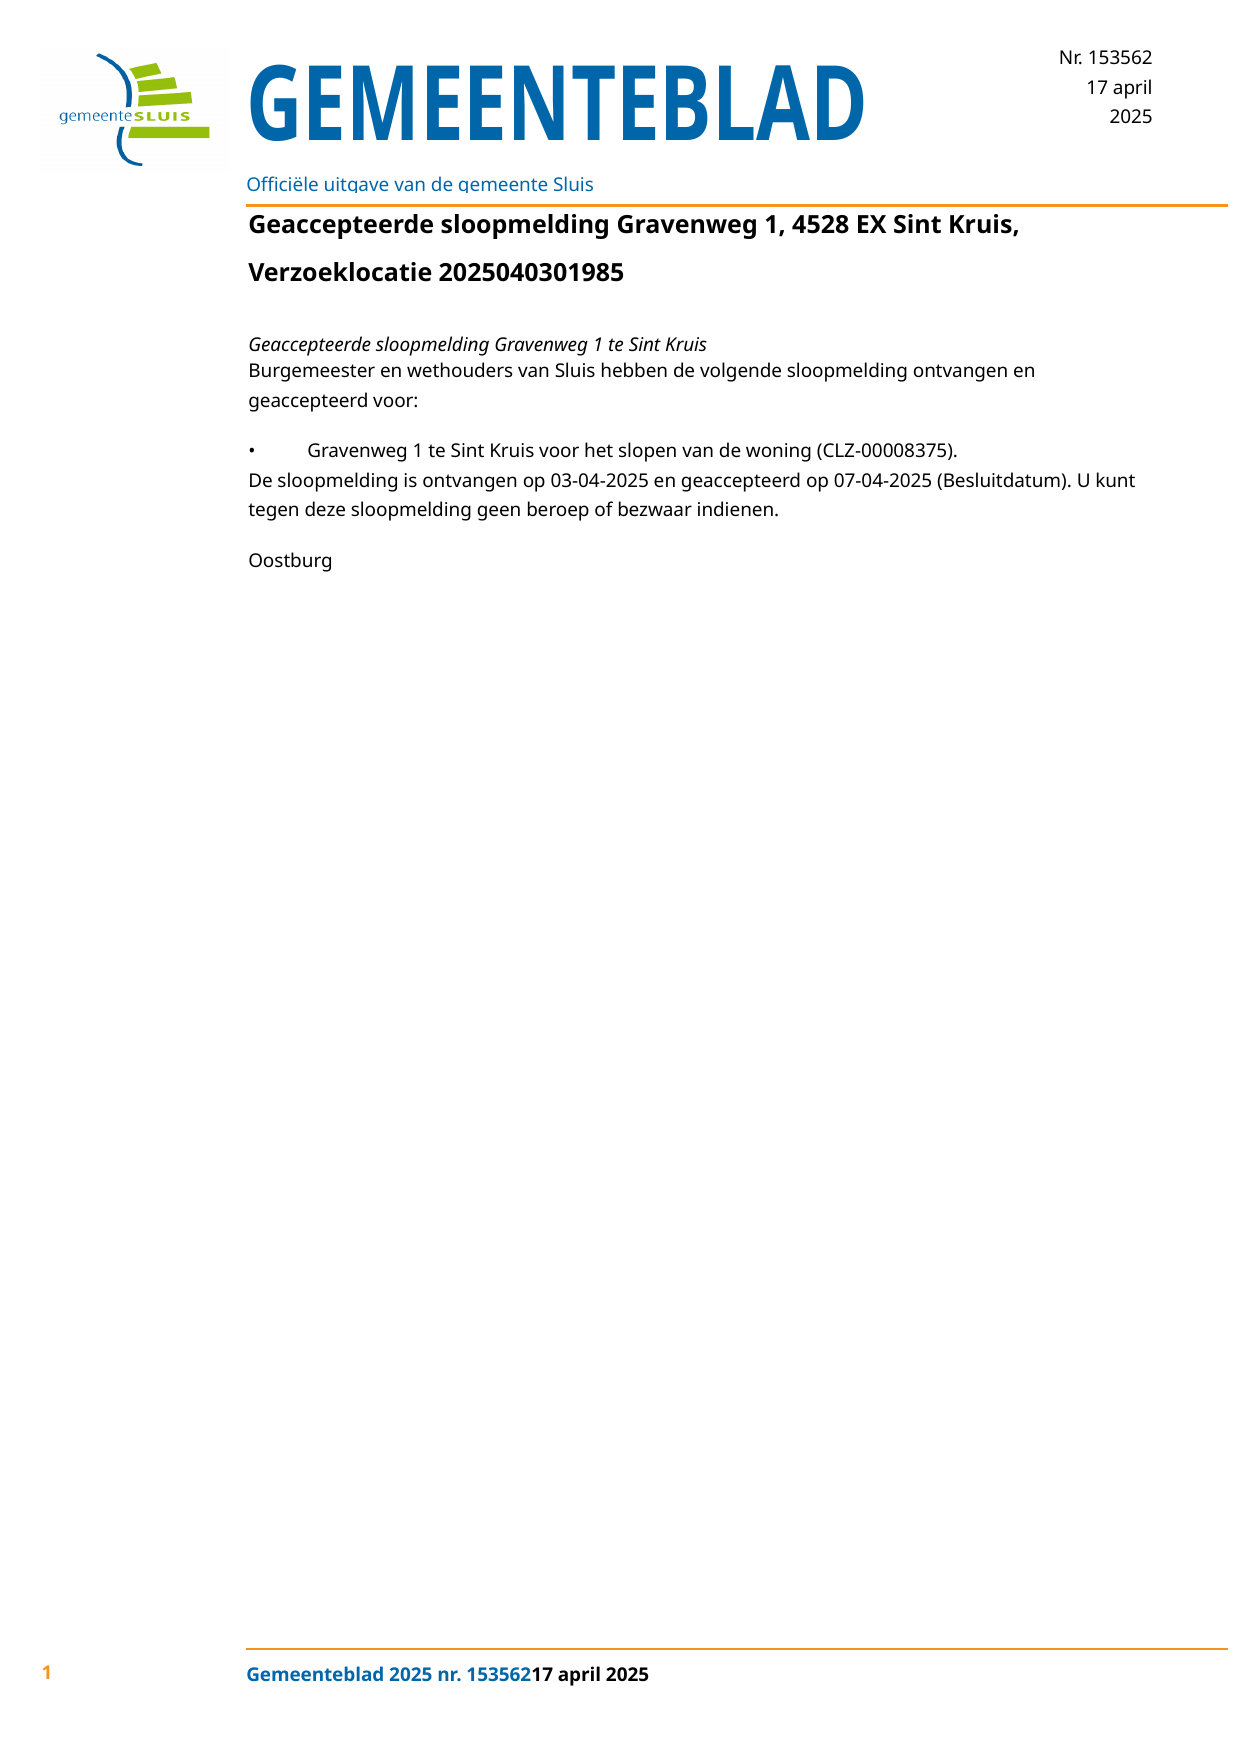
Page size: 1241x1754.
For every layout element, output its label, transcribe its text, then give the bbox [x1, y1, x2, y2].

list Gravenweg 1 te Sint Kruis voor het slopen van de woning (CLZ-00008375). [248, 437, 1152, 463]
text Oostburg [248, 547, 1152, 572]
text Burgemeester en wethouders van Sluis hebben de volgende sloopmelding ontvangen en geaccepteerd voor: [248, 357, 1152, 412]
picture [41, 47, 231, 172]
text Geaccepteerde sloopmelding Gravenweg 1, 4528 EX Sint Kruis, Verzoeklocatie 2025040301985 [248, 207, 1152, 288]
text De sloopmelding is ontvangen op 03-04-2025 en geaccepteerd op 07-04-2025 (Besluitdatum). U kunt tegen deze sloopmelding geen beroep of bezwaar indienen. [248, 467, 1152, 522]
text Geaccepteerde sloopmelding Gravenweg 1 te Sint Kruis [248, 331, 1152, 357]
